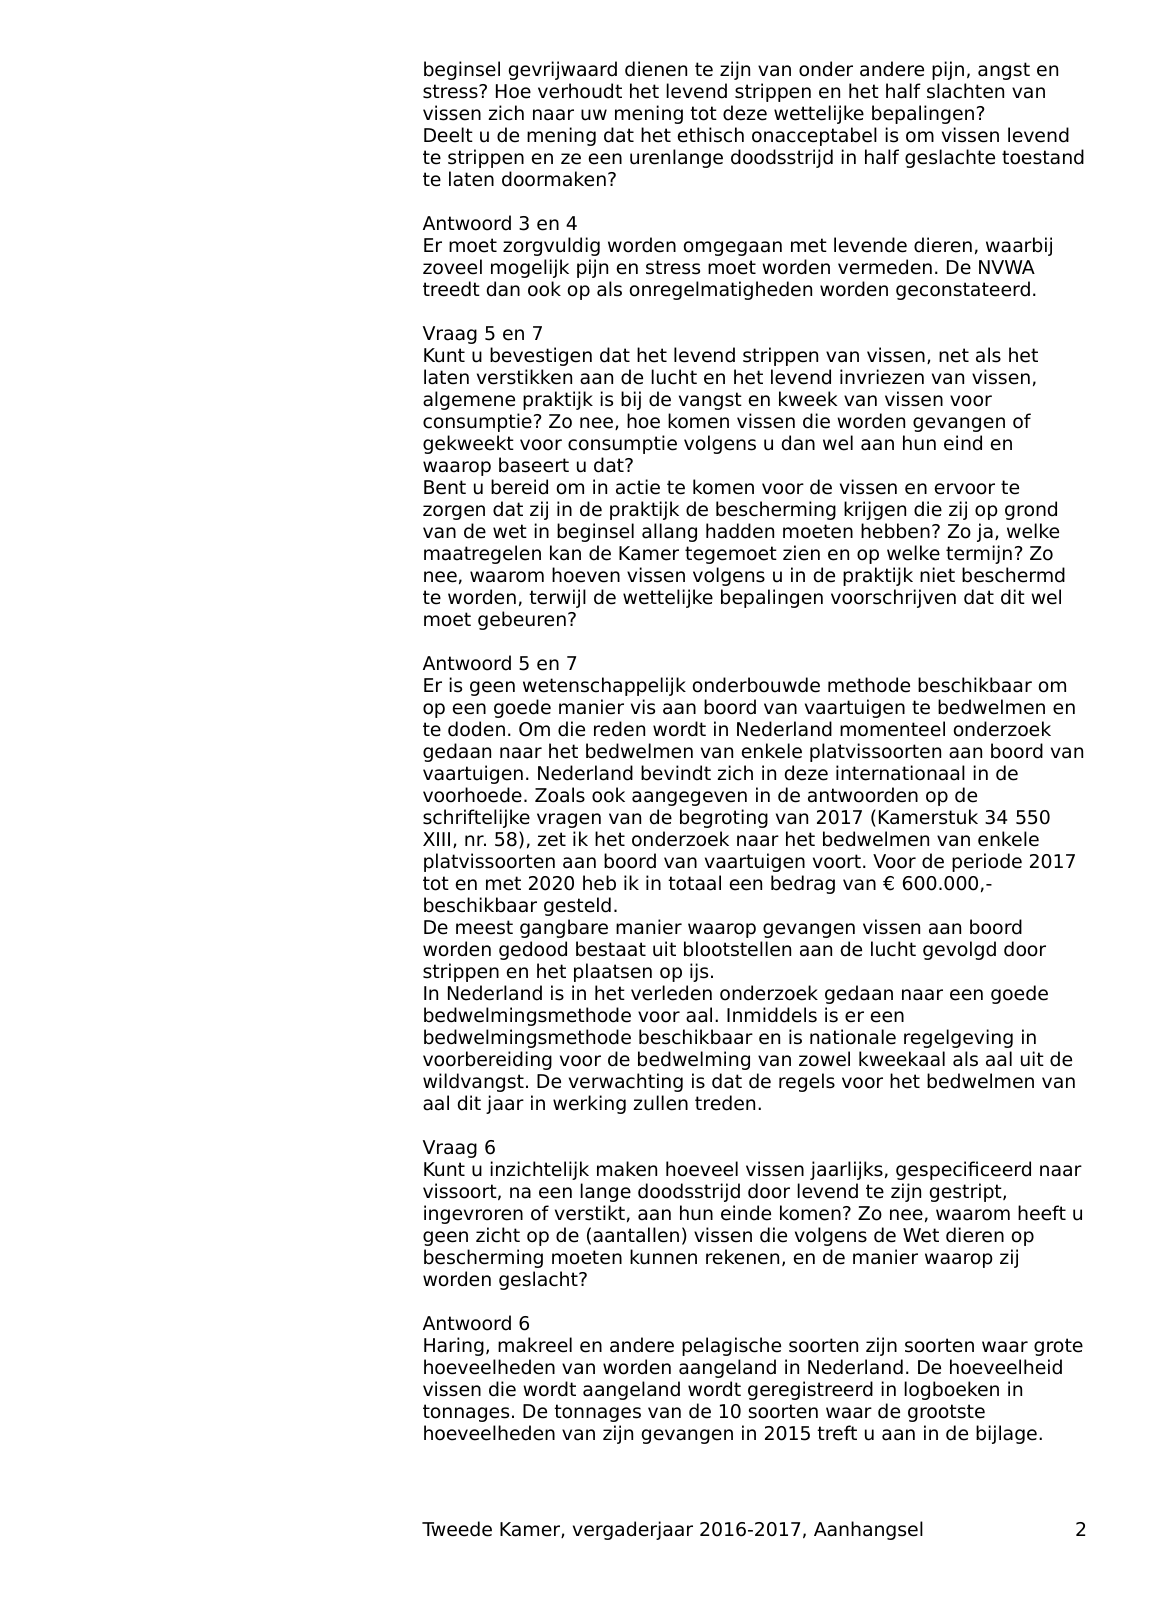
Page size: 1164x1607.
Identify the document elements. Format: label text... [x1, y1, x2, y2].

text Antwoord 5 en 7 [422, 653, 1087, 675]
text Antwoord 6 [422, 1313, 1087, 1335]
text Er is geen wetenschappelijk onderbouwde methode beschikbaar om op een goede manier vis aan boord van vaartuigen te bedwelmen en te doden. Om die reden wordt in Nederland momenteel onderzoek gedaan naar het bedwelmen van enkele platvissoorten aan boord van vaartuigen. Nederland bevindt zich in deze internationaal in de voorhoede. Zoals ook aangegeven in de antwoorden op de schriftelijke vragen van de begroting van 2017 (Kamerstuk 34 550 XIII, nr. 58), zet ik het onderzoek naar het bedwelmen van enkele platvissoorten aan boord van vaartuigen voort. Voor de periode 2017 tot en met 2020 heb ik in totaal een bedrag van € 600.000,- beschikbaar gesteld. [422, 675, 1087, 917]
text Vraag 6 [422, 1137, 1087, 1159]
text Deelt u de mening dat het ethisch onacceptabel is om vissen levend te strippen en ze een urenlange doodsstrijd in half geslachte toestand te laten doormaken? [422, 125, 1087, 191]
text Vraag 5 en 7 [422, 323, 1087, 345]
text Er moet zorgvuldig worden omgegaan met levende dieren, waarbij zoveel mogelijk pijn en stress moet worden vermeden. De NVWA treedt dan ook op als onregelmatigheden worden geconstateerd. [422, 235, 1087, 301]
text Bent u bereid om in actie te komen voor de vissen en ervoor te zorgen dat zij in de praktijk de bescherming krijgen die zij op grond van de wet in beginsel allang hadden moeten hebben? Zo ja, welke maatregelen kan de Kamer tegemoet zien en op welke termijn? Zo nee, waarom hoeven vissen volgens u in de praktijk niet beschermd te worden, terwijl de wettelijke bepalingen voorschrijven dat dit wel moet gebeuren? [422, 477, 1087, 631]
text Kunt u bevestigen dat het levend strippen van vissen, net als het laten verstikken aan de lucht en het levend invriezen van vissen, algemene praktijk is bij de vangst en kweek van vissen voor consumptie? Zo nee, hoe komen vissen die worden gevangen of gekweekt voor consumptie volgens u dan wel aan hun eind en waarop baseert u dat? [422, 345, 1087, 477]
text De meest gangbare manier waarop gevangen vissen aan boord worden gedood bestaat uit blootstellen aan de lucht gevolgd door strippen en het plaatsen op ijs. [422, 917, 1087, 983]
text Haring, makreel en andere pelagische soorten zijn soorten waar grote hoeveelheden van worden aangeland in Nederland. De hoeveelheid vissen die wordt aangeland wordt geregistreerd in logboeken in tonnages. De tonnages van de 10 soorten waar de grootste hoeveelheden van zijn gevangen in 2015 treft u aan in de bijlage. [422, 1335, 1087, 1445]
text In Nederland is in het verleden onderzoek gedaan naar een goede bedwelmingsmethode voor aal. Inmiddels is er een bedwelmingsmethode beschikbaar en is nationale regelgeving in voorbereiding voor de bedwelming van zowel kweekaal als aal uit de wildvangst. De verwachting is dat de regels voor het bedwelmen van aal dit jaar in werking zullen treden. [422, 983, 1087, 1115]
text beginsel gevrijwaard dienen te zijn van onder andere pijn, angst en stress? Hoe verhoudt het levend strippen en het half slachten van vissen zich naar uw mening tot deze wettelijke bepalingen? [422, 59, 1087, 125]
text Kunt u inzichtelijk maken hoeveel vissen jaarlijks, gespecificeerd naar vissoort, na een lange doodsstrijd door levend te zijn gestript, ingevroren of verstikt, aan hun einde komen? Zo nee, waarom heeft u geen zicht op de (aantallen) vissen die volgens de Wet dieren op bescherming moeten kunnen rekenen, en de manier waarop zij worden geslacht? [422, 1159, 1087, 1291]
text Antwoord 3 en 4 [422, 213, 1087, 235]
